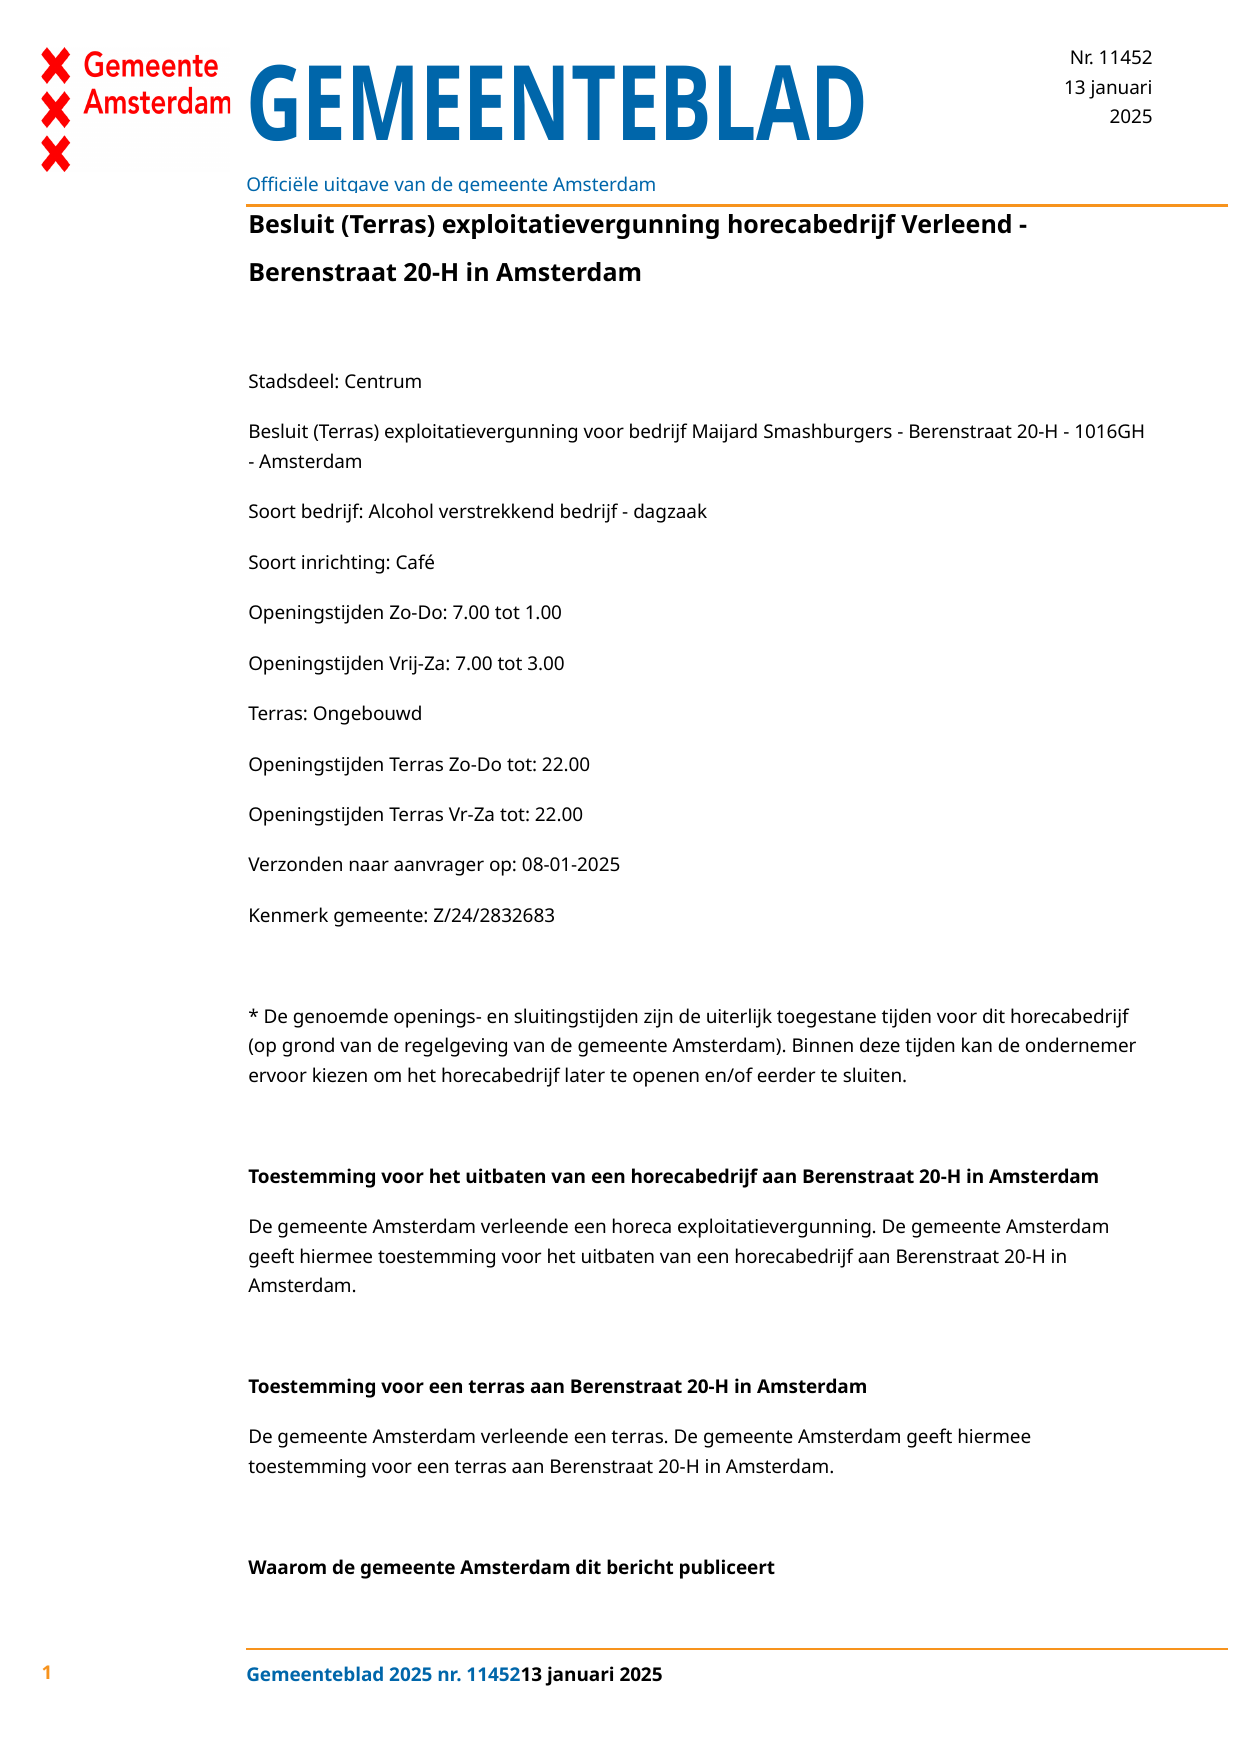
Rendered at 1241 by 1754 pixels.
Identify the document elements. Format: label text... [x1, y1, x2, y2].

text Kenmerk gemeente: Z/24/2832683 [248, 902, 1152, 928]
text Besluit (Terras) exploitatievergunning voor bedrijf Maijard Smashburgers - Berenstraat 20-H - 1016GH - Amsterdam [248, 419, 1152, 474]
text Toestemming voor een terras aan Berenstraat 20-H in Amsterdam [248, 1373, 1152, 1399]
text Openingstijden Vrij-Za: 7.00 tot 3.00 [248, 650, 1152, 676]
text Openingstijden Terras Vr-Za tot: 22.00 [248, 801, 1152, 827]
text Verzonden naar aanvrager op: 08-01-2025 [248, 852, 1152, 877]
text Openingstijden Zo-Do: 7.00 tot 1.00 [248, 599, 1152, 625]
text De gemeente Amsterdam verleende een terras. De gemeente Amsterdam geeft hiermee toestemming voor een terras aan Berenstraat 20-H in Amsterdam. [248, 1424, 1152, 1479]
picture [41, 47, 231, 172]
text Besluit (Terras) exploitatievergunning horecabedrijf Verleend - Berenstraat 20-H in Amsterdam [248, 207, 1152, 288]
text De gemeente Amsterdam verleende een horeca exploitatievergunning. De gemeente Amsterdam geeft hiermee toestemming voor het uitbaten van een horecabedrijf aan Berenstraat 20-H in Amsterdam. [248, 1213, 1152, 1298]
text Terras: Ongebouwd [248, 700, 1152, 726]
text Soort bedrijf: Alcohol verstrekkend bedrijf - dagzaak [248, 499, 1152, 524]
text Waarom de gemeente Amsterdam dit bericht publiceert [248, 1554, 1152, 1580]
text Soort inrichting: Café [248, 549, 1152, 575]
text Stadsdeel: Centrum [248, 368, 1152, 394]
text Toestemming voor het uitbaten van een horecabedrijf aan Berenstraat 20-H in Amsterdam [248, 1163, 1152, 1189]
text * De genoemde openings- en sluitingstijden zijn de uiterlijk toegestane tijden voor dit horecabedrijf (op grond van de regelgeving van de gemeente Amsterdam). Binnen deze tijden kan de ondernemer ervoor kiezen om het horecabedrijf later te openen en/of eerder te sluiten. [248, 1003, 1152, 1088]
text Openingstijden Terras Zo-Do tot: 22.00 [248, 751, 1152, 777]
